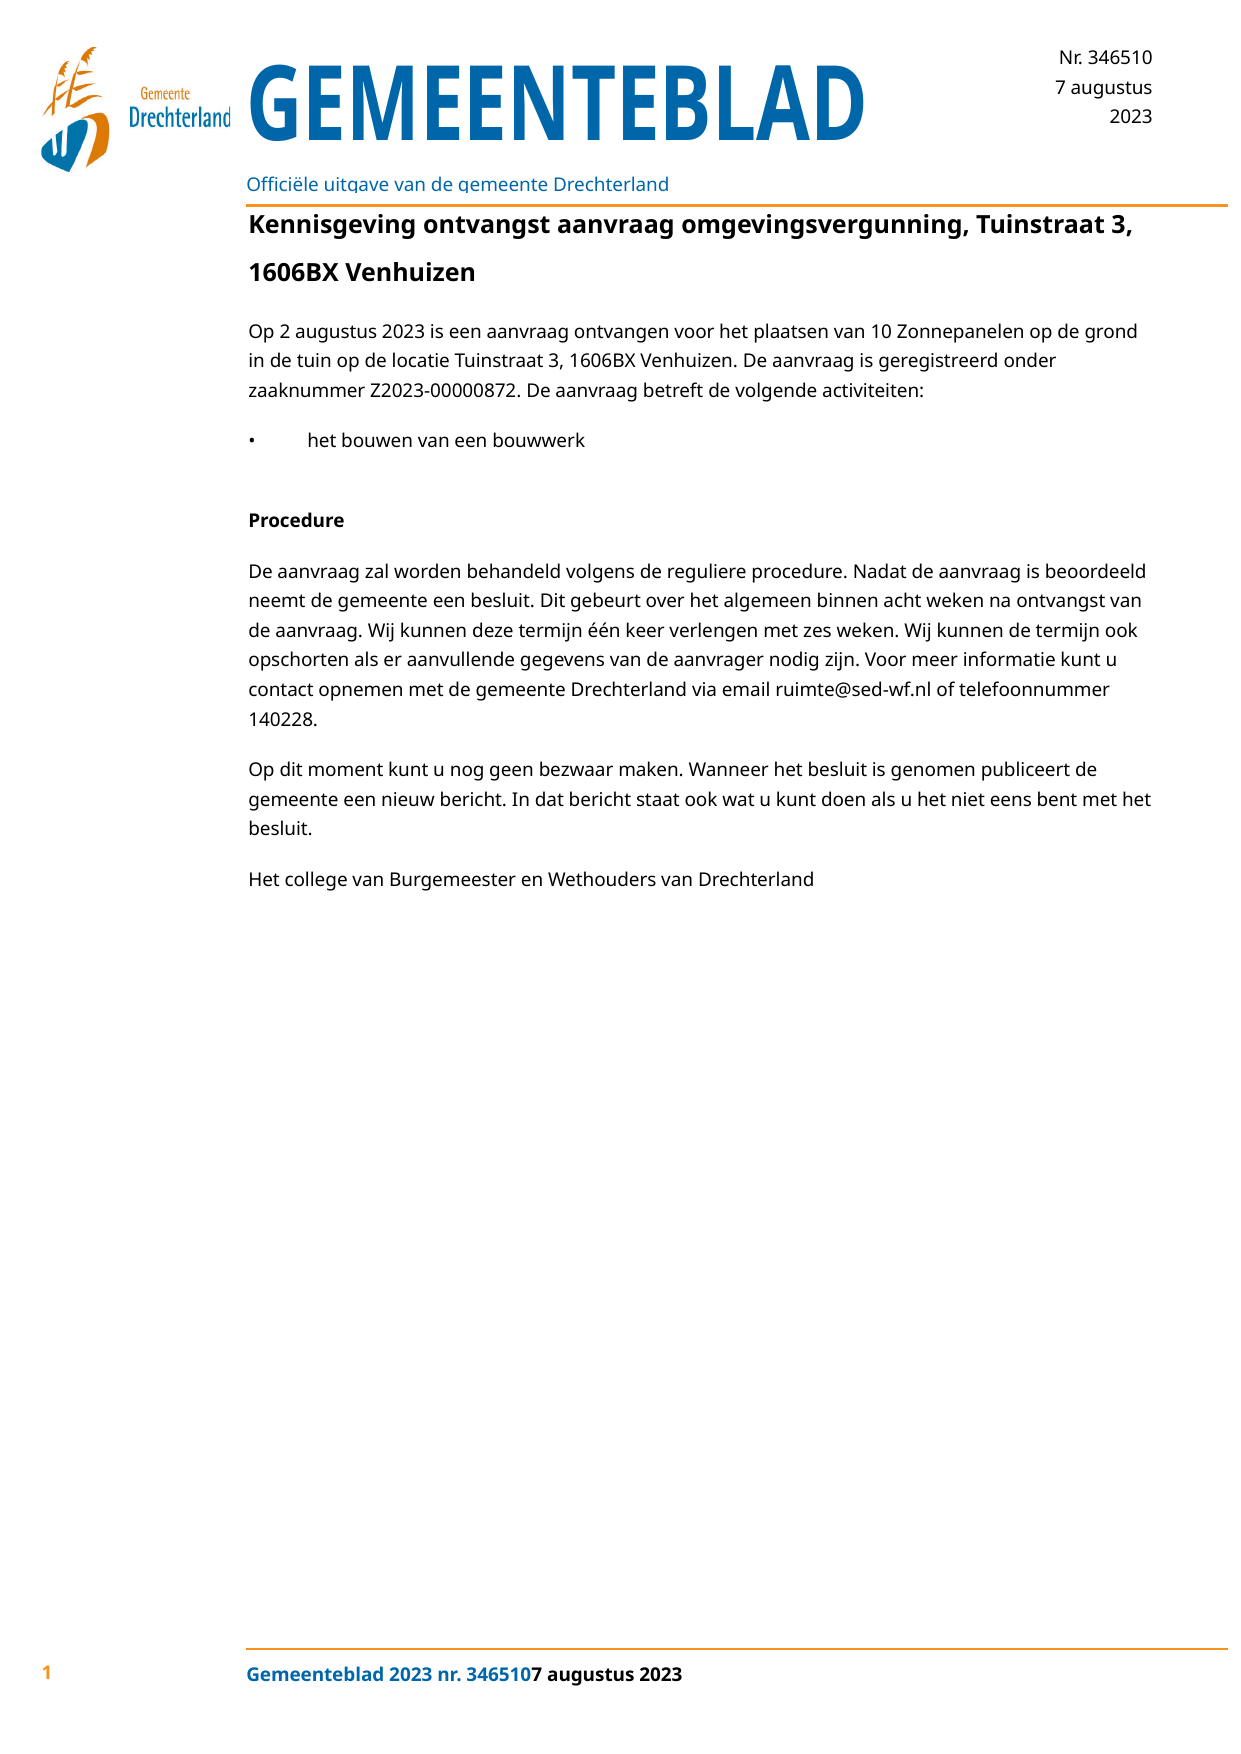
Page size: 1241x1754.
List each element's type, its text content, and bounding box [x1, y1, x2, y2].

text Op dit moment kunt u nog geen bezwaar maken. Wanneer het besluit is genomen publiceert de gemeente een nieuw bericht. In dat bericht staat ook wat u kunt doen als u het niet eens bent met het besluit. [248, 756, 1152, 841]
picture [226, 115, 231, 124]
picture [41, 158, 64, 172]
text Het college van Burgemeester en Wethouders van Drechterland [248, 866, 1152, 892]
text Op 2 augustus 2023 is een aanvraag ontvangen voor het plaatsen van 10 Zonnepanelen op de grond in de tuin op de locatie Tuinstraat 3, 1606BX Venhuizen. De aanvraag is geregistreerd onder zaaknummer Z2023-00000872. De aanvraag betreft de volgende activiteiten: [248, 318, 1152, 403]
text De aanvraag zal worden behandeld volgens de reguliere procedure. Nadat de aanvraag is beoordeeld neemt de gemeente een besluit. Dit gebeurt over het algemeen binnen acht weken na ontvangst van de aanvraag. Wij kunnen deze termijn één keer verlengen met zes weken. Wij kunnen de termijn ook opschorten als er aanvullende gegevens van de aanvrager nodig zijn. Voor meer informatie kunt u contact opnemen met de gemeente Drechterland via email ruimte@sed-wf.nl of telefoonnummer 140228. [248, 558, 1152, 732]
picture [41, 47, 231, 172]
text Kennisgeving ontvangst aanvraag omgevingsvergunning, Tuinstraat 3, 1606BX Venhuizen [248, 207, 1152, 288]
text Procedure [248, 507, 1152, 533]
list het bouwen van een bouwwerk [248, 427, 1152, 453]
